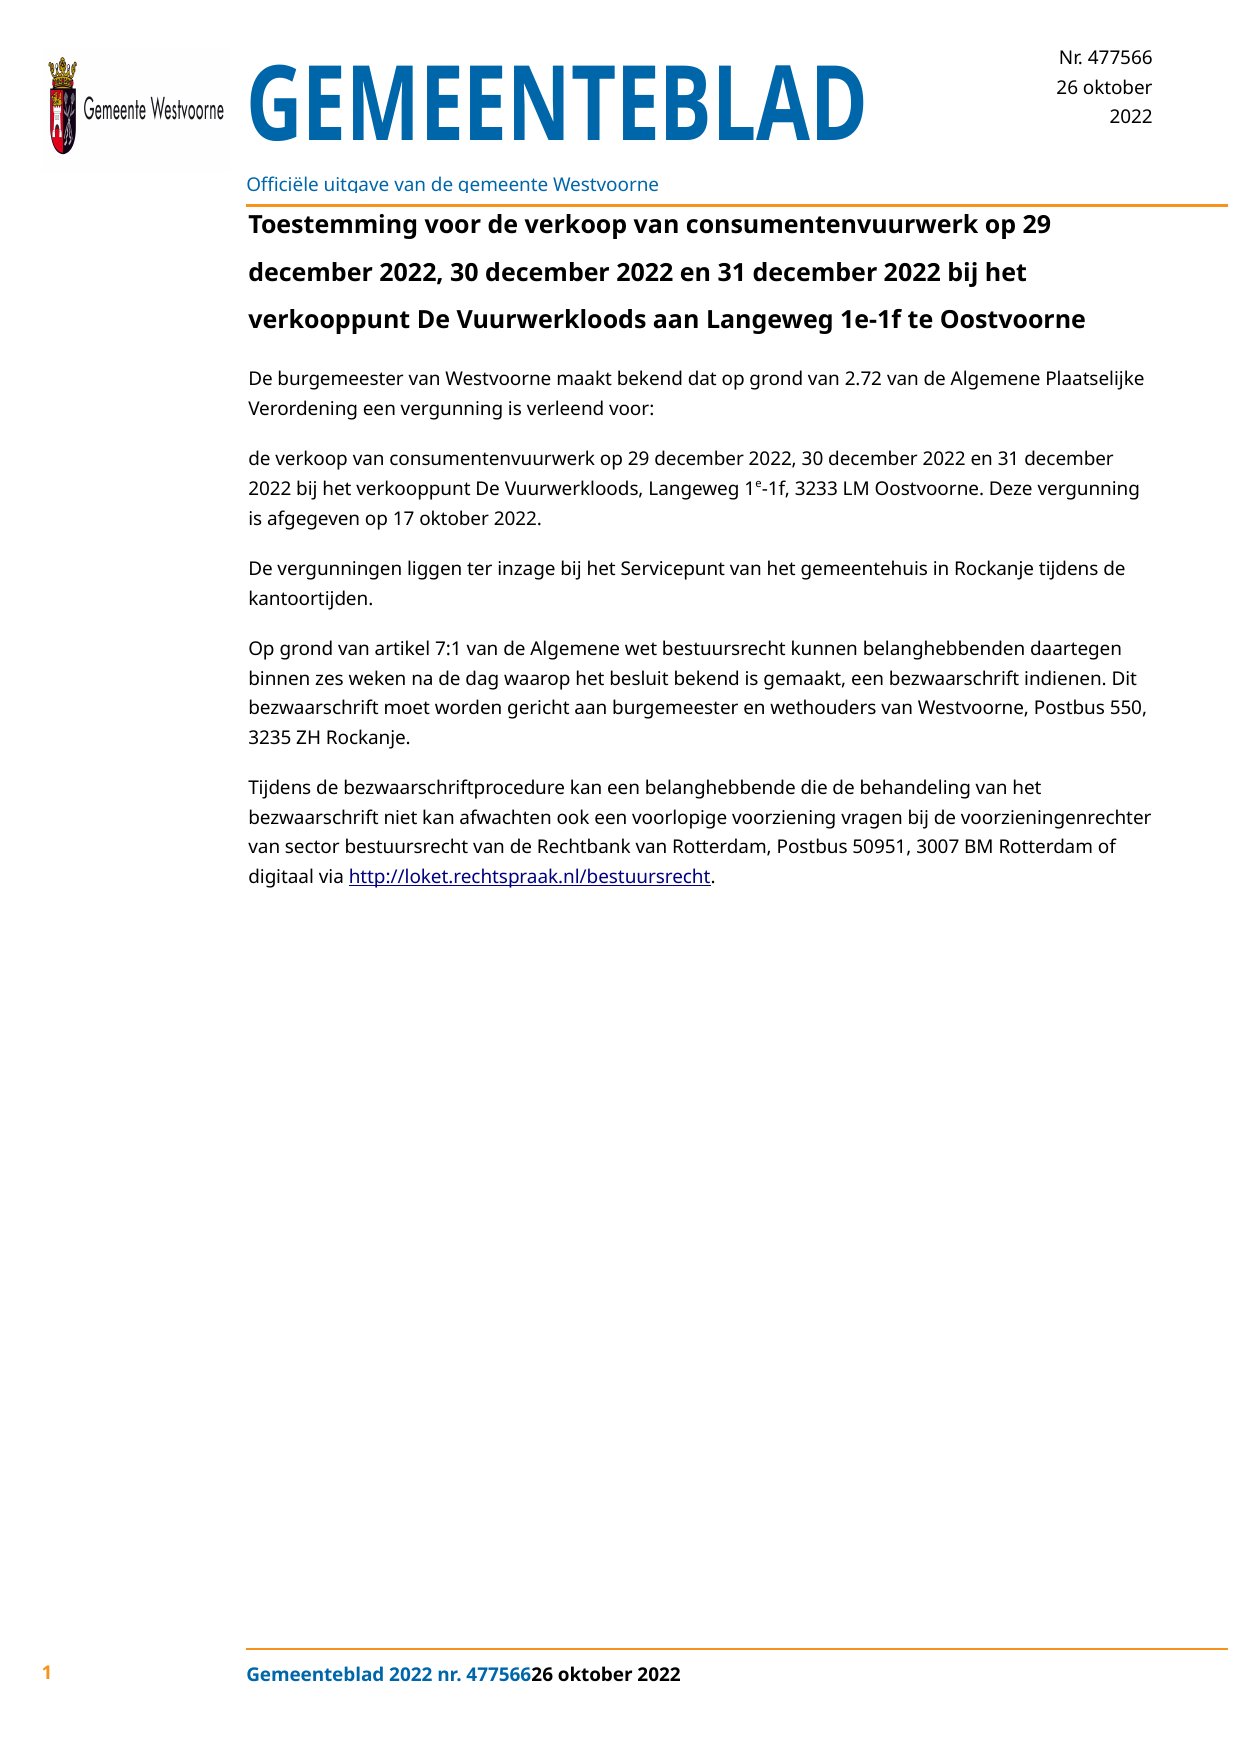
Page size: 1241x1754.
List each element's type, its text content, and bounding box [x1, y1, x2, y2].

text Op grond van artikel 7:1 van de Algemene wet bestuursrecht kunnen belanghebbenden daartegen binnen zes weken na de dag waarop het besluit bekend is gemaakt, een bezwaarschrift indienen. Dit bezwaarschrift moet worden gericht aan burgemeester en wethouders van Westvoorne, Postbus 550, 3235 ZH Rockanje. [248, 635, 1152, 749]
text De vergunningen liggen ter inzage bij het Servicepunt van het gemeentehuis in Rockanje tijdens de kantoortijden. [248, 555, 1152, 610]
text Tijdens de bezwaarschriftprocedure kan een belanghebbende die de behandeling van het bezwaarschrift niet kan afwachten ook een voorlopige voorziening vragen bij de voorzieningenrechter van sector bestuursrecht van de Rechtbank van Rotterdam, Postbus 50951, 3007 BM Rotterdam of digitaal via http://loket.rechtspraak.nl/bestuursrecht. [248, 774, 1152, 889]
text Toestemming voor de verkoop van consumentenvuurwerk op 29 december 2022, 30 december 2022 en 31 december 2022 bij het verkooppunt De Vuurwerkloods aan Langeweg 1e-1f te Oostvoorne [248, 207, 1152, 336]
picture [41, 47, 231, 172]
text De burgemeester van Westvoorne maakt bekend dat op grond van 2.72 van de Algemene Plaatselijke Verordening een vergunning is verleend voor: [248, 366, 1152, 421]
text de verkoop van consumentenvuurwerk op 29 december 2022, 30 december 2022 en 31 december 2022 bij het verkooppunt De Vuurwerkloods, Langeweg 1e-1f, 3233 LM Oostvoorne. Deze vergunning is afgegeven op 17 oktober 2022. [248, 446, 1152, 530]
